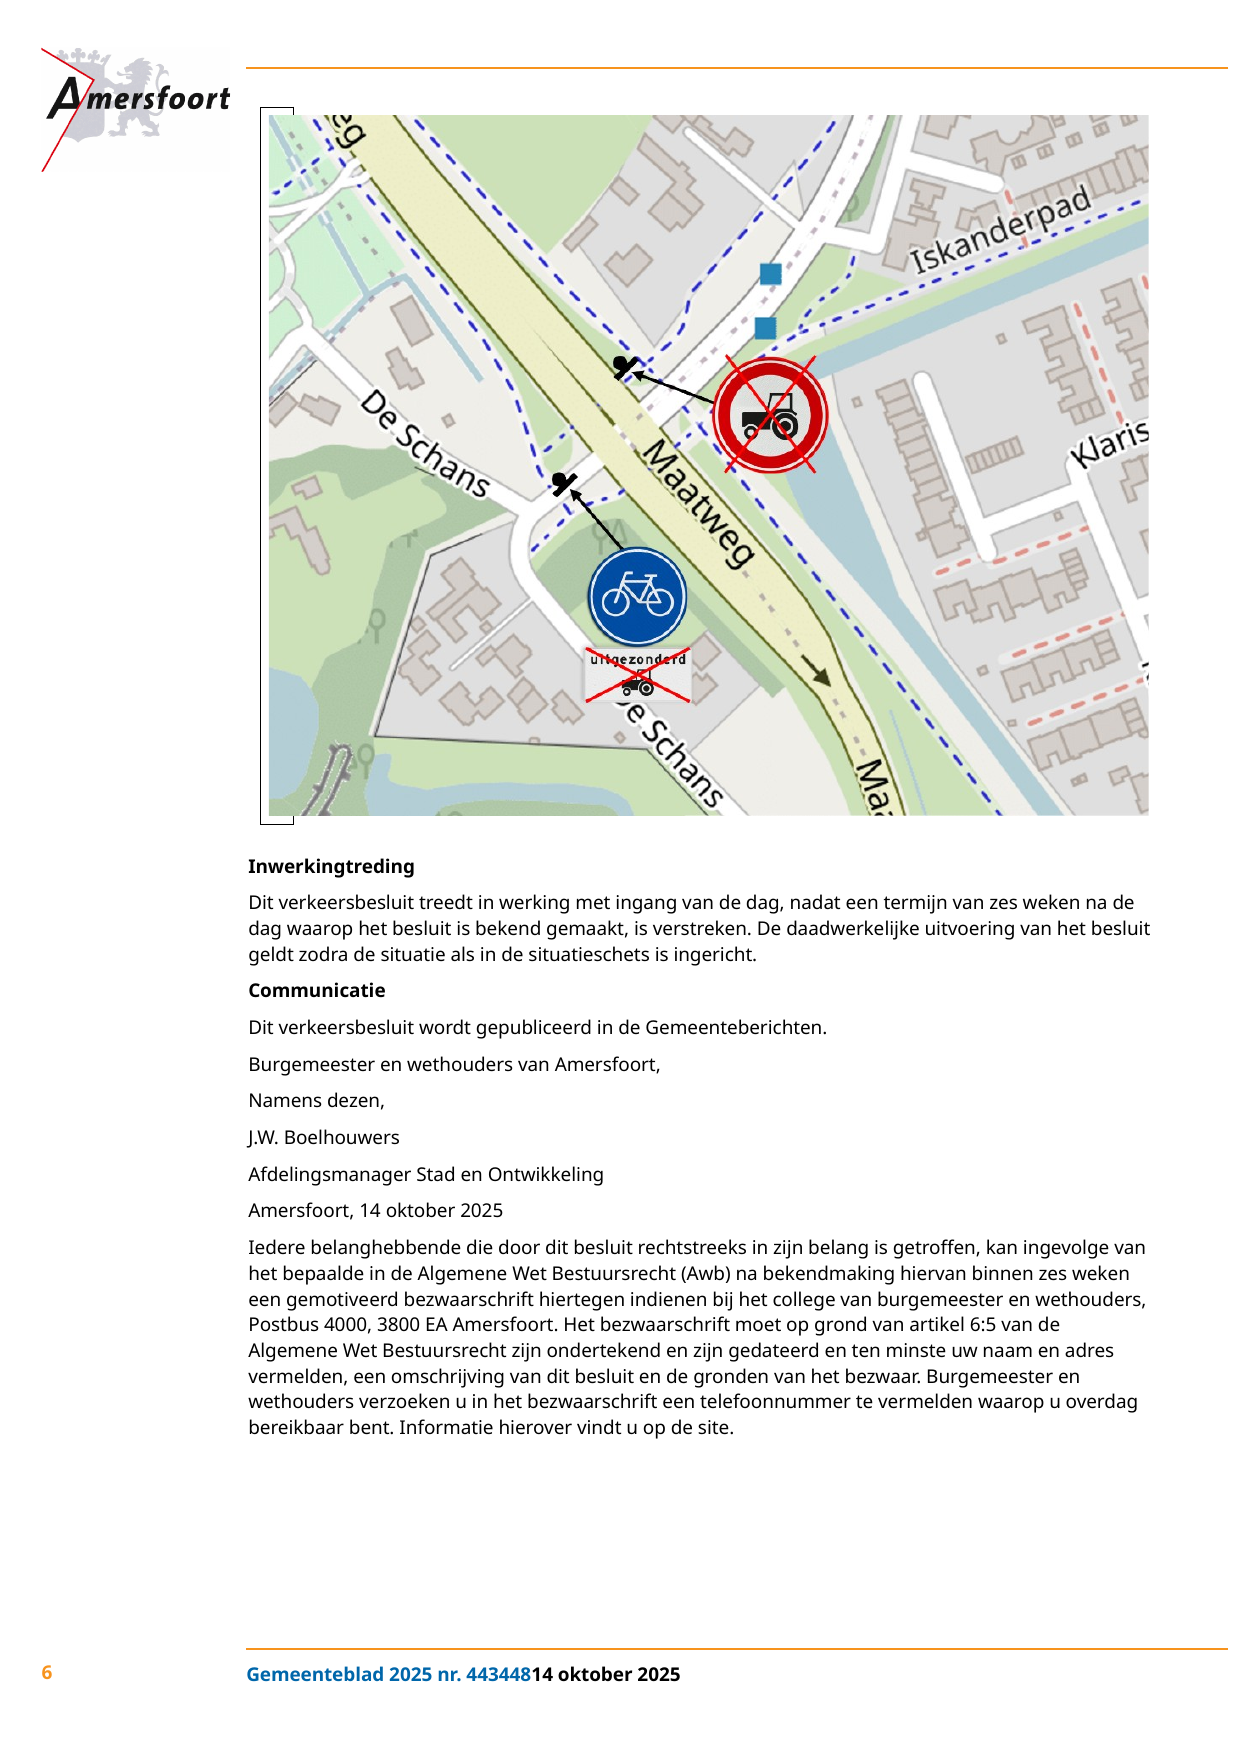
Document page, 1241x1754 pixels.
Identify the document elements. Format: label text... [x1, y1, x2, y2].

text Inwerkingtreding [248, 853, 1152, 878]
text Iedere belanghebbende die door dit besluit rechtstreeks in zijn belang is getroffen, kan ingevolge van het bepaalde in de Algemene Wet Bestuursrecht (Awb) na bekendmaking hiervan binnen zes weken een gemotiveerd bezwaarschrift hiertegen indienen bij het college van burgemeester en wethouders, Postbus 4000, 3800 EA Amersfoort. Het bezwaarschrift moet op grond van artikel 6:5 van de Algemene Wet Bestuursrecht zijn ondertekend en zijn gedateerd en ten minste uw naam en adres vermelden, een omschrijving van dit besluit en de gronden van het bezwaar. Burgemeester en wethouders verzoeken u in het bezwaarschrift een telefoonnummer te vermelden waarop u overdag bereikbaar bent. Informatie hierover vindt u op de site. [248, 1234, 1152, 1440]
text J.W. Boelhouwers [248, 1124, 1152, 1150]
text Communicatie [248, 978, 1152, 1003]
text Burgemeester en wethouders van Amersfoort, [248, 1051, 1152, 1077]
text Namens dezen, [248, 1088, 1152, 1113]
picture [268, 115, 1149, 816]
text Afdelingsmanager Stad en Ontwikkeling [248, 1161, 1152, 1187]
picture [41, 47, 231, 172]
text Amersfoort, 14 oktober 2025 [248, 1198, 1152, 1223]
text Dit verkeersbesluit treedt in werking met ingang van de dag, nadat een termijn van zes weken na de dag waarop het besluit is bekend gemaakt, is verstreken. De daadwerkelijke uitvoering van het besluit geldt zodra de situatie als in de situatieschets is ingericht. [248, 889, 1152, 967]
text Dit verkeersbesluit wordt gepubliceerd in de Gemeenteberichten. [248, 1014, 1152, 1040]
